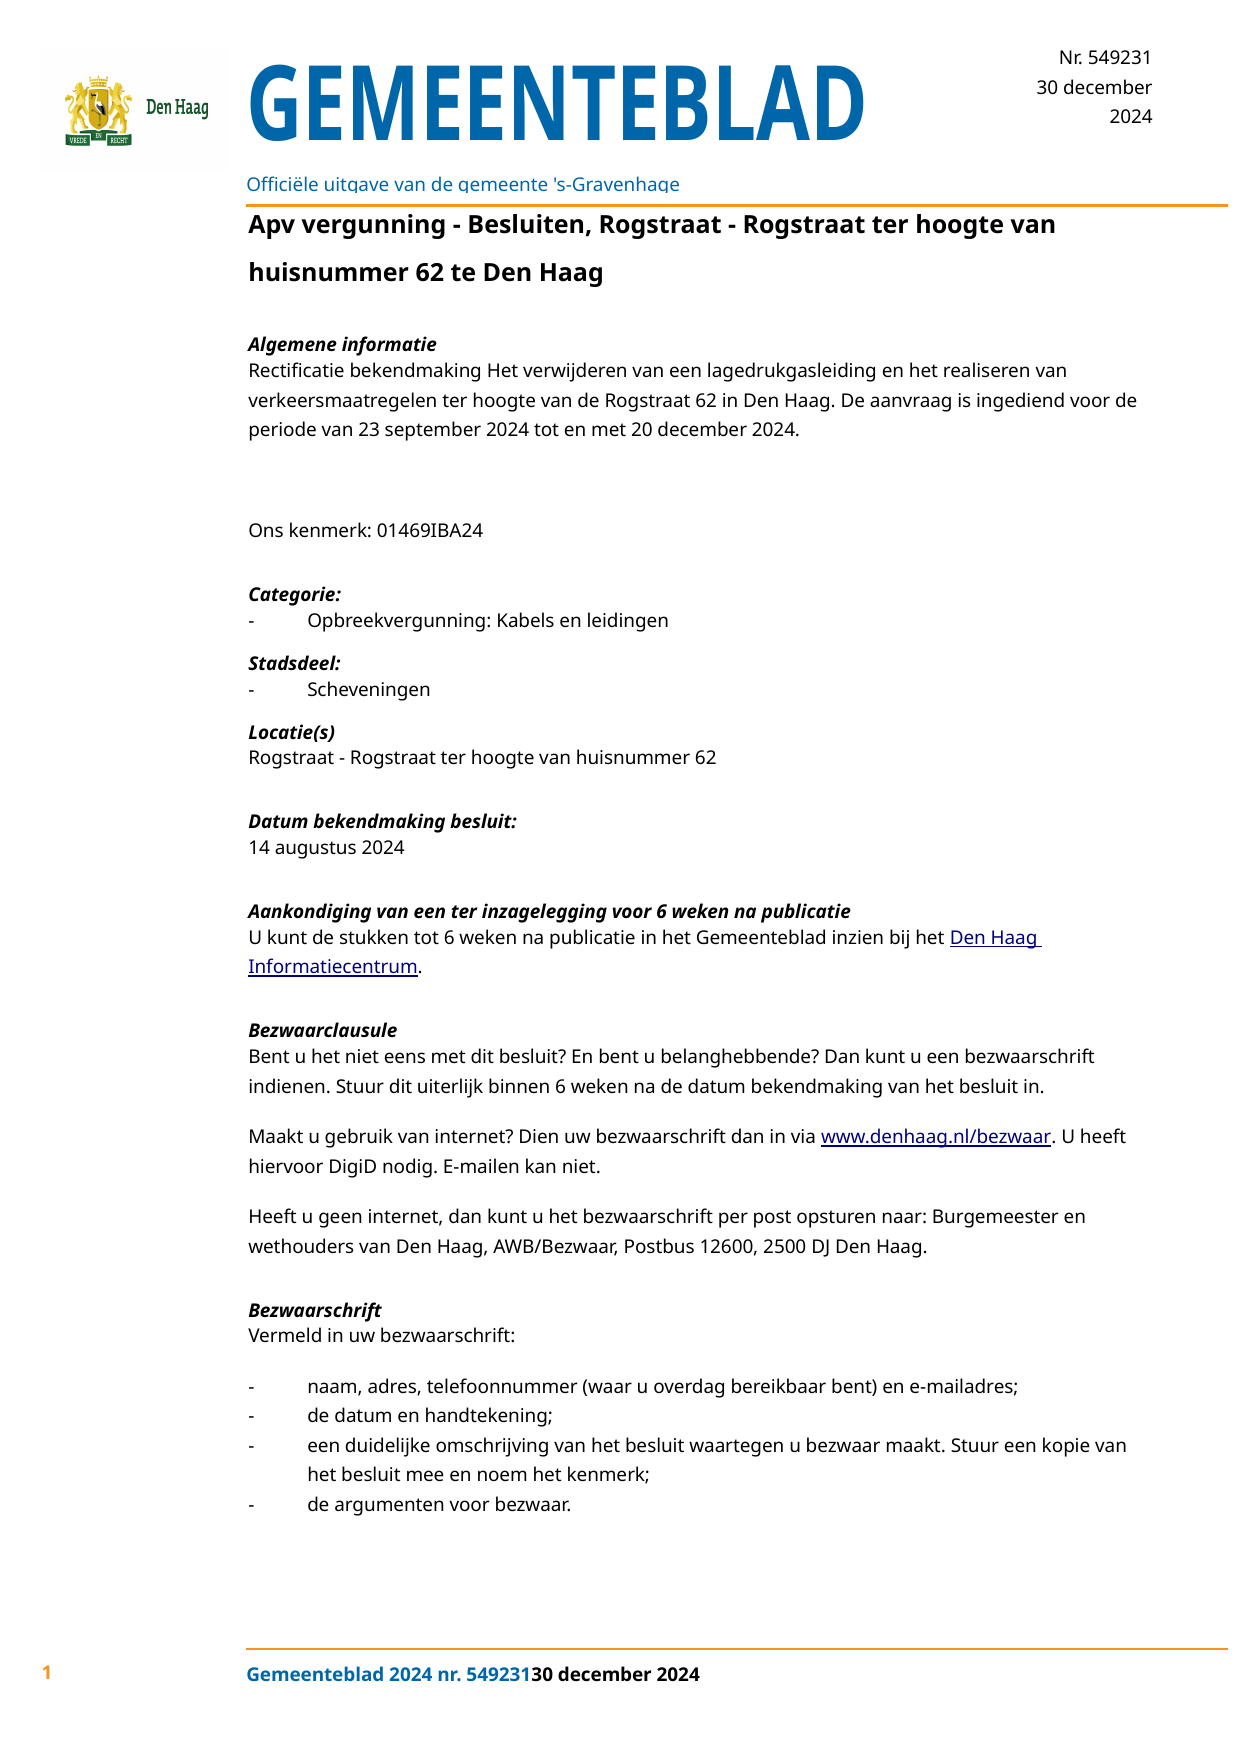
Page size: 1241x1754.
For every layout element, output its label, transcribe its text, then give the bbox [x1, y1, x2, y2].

text Rectificatie bekendmaking Het verwijderen van een lagedrukgasleiding en het realiseren van verkeersmaatregelen ter hoogte van de Rogstraat 62 in Den Haag. De aanvraag is ingediend voor de periode van 23 september 2024 tot en met 20 december 2024. [248, 357, 1152, 442]
text Heeft u geen internet, dan kunt u het bezwaarschrift per post opsturen naar: Burgemeester en wethouders van Den Haag, AWB/Bezwaar, Postbus 12600, 2500 DJ Den Haag. [248, 1203, 1152, 1258]
list naam, adres, telefoonnummer (waar u overdag bereikbaar bent) en e-mailadres; [248, 1373, 1152, 1399]
text U kunt de stukken tot 6 weken na publicatie in het Gemeenteblad inzien bij het Den Haag Informatiecentrum. [248, 924, 1152, 979]
text Bent u het niet eens met dit besluit? En bent u belanghebbende? Dan kunt u een bezwaarschrift indienen. Stuur dit uiterlijk binnen 6 weken na de datum bekendmaking van het besluit in. [248, 1043, 1152, 1098]
list de datum en handtekening; [248, 1402, 1152, 1428]
text Bezwaarschrift [248, 1297, 1152, 1322]
text Ons kenmerk: 01469IBA24 [248, 517, 1152, 543]
text Rogstraat - Rogstraat ter hoogte van huisnummer 62 [248, 744, 1152, 770]
text Vermeld in uw bezwaarschrift: [248, 1322, 1152, 1348]
text Bezwaarclausule [248, 1017, 1152, 1043]
text Algemene informatie [248, 331, 1152, 357]
picture [41, 47, 231, 172]
list Scheveningen [248, 676, 1152, 701]
list de argumenten voor bezwaar. [248, 1491, 1152, 1517]
text Aankondiging van een ter inzagelegging voor 6 weken na publicatie [248, 898, 1152, 924]
text Maakt u gebruik van internet? Dien uw bezwaarschrift dan in via www.denhaag.nl/bezwaar. U heeft hiervoor DigiD nodig. E-mailen kan niet. [248, 1123, 1152, 1178]
text Locatie(s) [248, 719, 1152, 744]
text Apv vergunning - Besluiten, Rogstraat - Rogstraat ter hoogte van huisnummer 62 te Den Haag [248, 207, 1152, 288]
list een duidelijke omschrijving van het besluit waartegen u bezwaar maakt. Stuur een kopie van het besluit mee en noem het kenmerk; [248, 1432, 1152, 1487]
text Stadsdeel: [248, 650, 1152, 676]
text Categorie: [248, 581, 1152, 607]
text 14 augustus 2024 [248, 834, 1152, 860]
text Datum bekendmaking besluit: [248, 808, 1152, 834]
list Opbreekvergunning: Kabels en leidingen [248, 607, 1152, 633]
